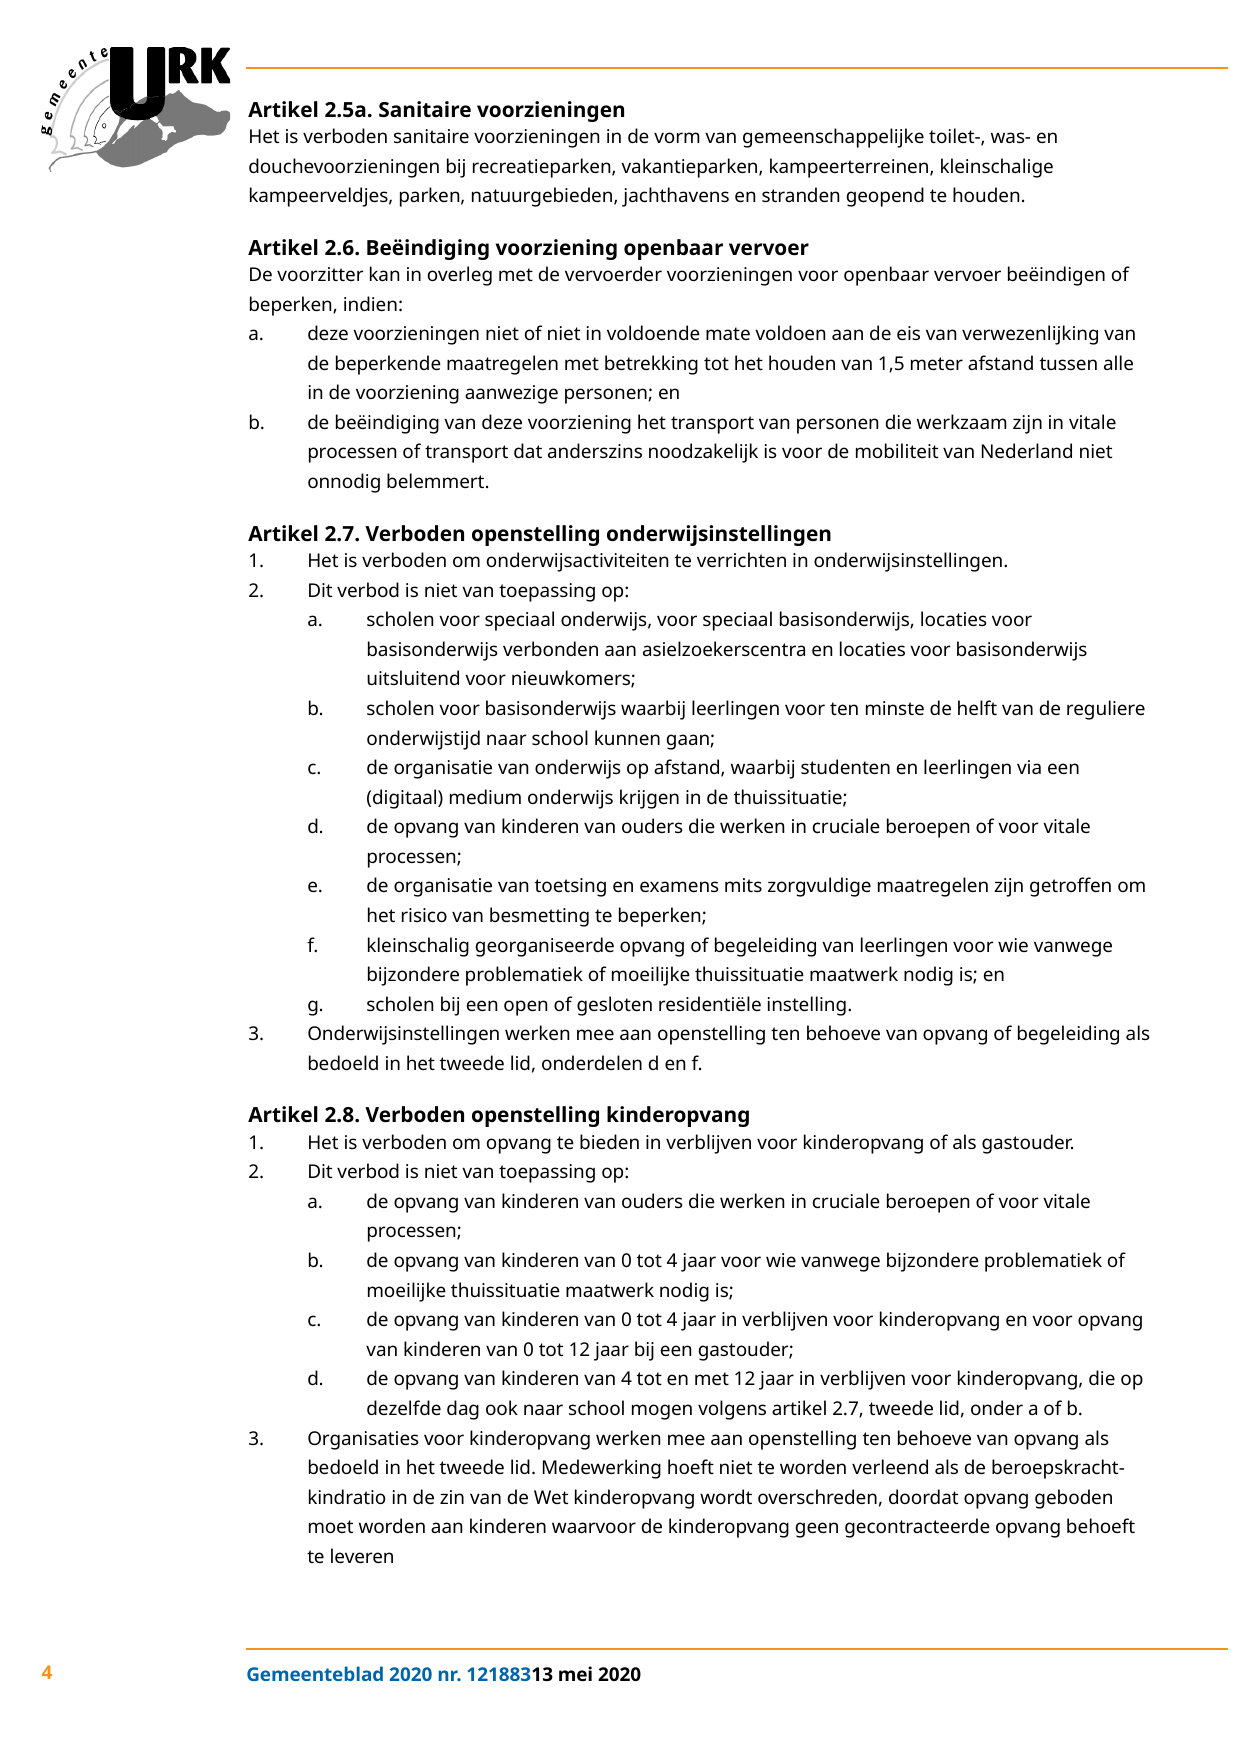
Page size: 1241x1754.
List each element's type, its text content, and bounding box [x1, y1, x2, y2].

list de opvang van kinderen van 0 tot 4 jaar in verblijven voor kinderopvang en voor opvang van kinderen van 0 tot 12 jaar bij een gastouder; [307, 1306, 1152, 1362]
list kleinschalig georganiseerde opvang of begeleiding van leerlingen voor wie vanwege bijzondere problematiek of moeilijke thuissituatie maatwerk nodig is; en [307, 932, 1152, 987]
picture [41, 47, 231, 172]
list de opvang van kinderen van ouders die werken in cruciale beroepen of voor vitale processen; [307, 1188, 1152, 1243]
list Het is verboden om onderwijsactiviteiten te verrichten in onderwijsinstellingen. [248, 547, 1152, 573]
list Dit verbod is niet van toepassing op: [248, 1158, 1152, 1184]
list de beëindiging van deze voorziening het transport van personen die werkzaam zijn in vitale processen of transport dat anderszins noodzakelijk is voor de mobiliteit van Nederland niet onnodig belemmert. [248, 409, 1152, 494]
list Onderwijsinstellingen werken mee aan openstelling ten behoeve van opvang of begeleiding als bedoeld in het tweede lid, onderdelen d en f. [248, 1021, 1152, 1076]
text Artikel 2.7. Verboden openstelling onderwijsinstellingen [248, 519, 1152, 547]
list Dit verbod is niet van toepassing op: [248, 577, 1152, 602]
list scholen voor basisonderwijs waarbij leerlingen voor ten minste de helft van de reguliere onderwijstijd naar school kunnen gaan; [307, 695, 1152, 750]
list Het is verboden om opvang te bieden in verblijven voor kinderopvang of als gastouder. [248, 1129, 1152, 1155]
list de organisatie van onderwijs op afstand, waarbij studenten en leerlingen via een (digitaal) medium onderwijs krijgen in de thuissituatie; [307, 754, 1152, 809]
text Artikel 2.8. Verboden openstelling kinderopvang [248, 1101, 1152, 1129]
list deze voorzieningen niet of niet in voldoende mate voldoen aan de eis van verwezenlijking van de beperkende maatregelen met betrekking tot het houden van 1,5 meter afstand tussen alle in de voorziening aanwezige personen; en [248, 320, 1152, 405]
list de opvang van kinderen van 4 tot en met 12 jaar in verblijven voor kinderopvang, die op dezelfde dag ook naar school mogen volgens artikel 2.7, tweede lid, onder a of b. [307, 1366, 1152, 1421]
list scholen bij een open of gesloten residentiële instelling. [307, 991, 1152, 1017]
list de organisatie van toetsing en examens mits zorgvuldige maatregelen zijn getroffen om het risico van besmetting te beperken; [307, 873, 1152, 928]
text Artikel 2.6. Beëindiging voorziening openbaar vervoer [248, 233, 1152, 261]
text Artikel 2.5a. Sanitaire voorzieningen [248, 95, 1152, 123]
list scholen voor speciaal onderwijs, voor speciaal basisonderwijs, locaties voor basisonderwijs verbonden aan asielzoekerscentra en locaties voor basisonderwijs uitsluitend voor nieuwkomers; [307, 606, 1152, 691]
list Organisaties voor kinderopvang werken mee aan openstelling ten behoeve van opvang als bedoeld in het tweede lid. Medewerking hoeft niet te worden verleend als de beroepskracht-kindratio in de zin van de Wet kinderopvang wordt overschreden, doordat opvang geboden moet worden aan kinderen waarvoor de kinderopvang geen gecontracteerde opvang behoeft te leveren [248, 1425, 1152, 1569]
list de opvang van kinderen van 0 tot 4 jaar voor wie vanwege bijzondere problematiek of moeilijke thuissituatie maatwerk nodig is; [307, 1247, 1152, 1303]
text De voorzitter kan in overleg met de vervoerder voorzieningen voor openbaar vervoer beëindigen of beperken, indien: [248, 261, 1152, 317]
text Het is verboden sanitaire voorzieningen in de vorm van gemeenschappelijke toilet-, was- en douchevoorzieningen bij recreatieparken, vakantieparken, kampeerterreinen, kleinschalige kampeerveldjes, parken, natuurgebieden, jachthavens en stranden geopend te houden. [248, 123, 1152, 208]
list de opvang van kinderen van ouders die werken in cruciale beroepen of voor vitale processen; [307, 813, 1152, 869]
